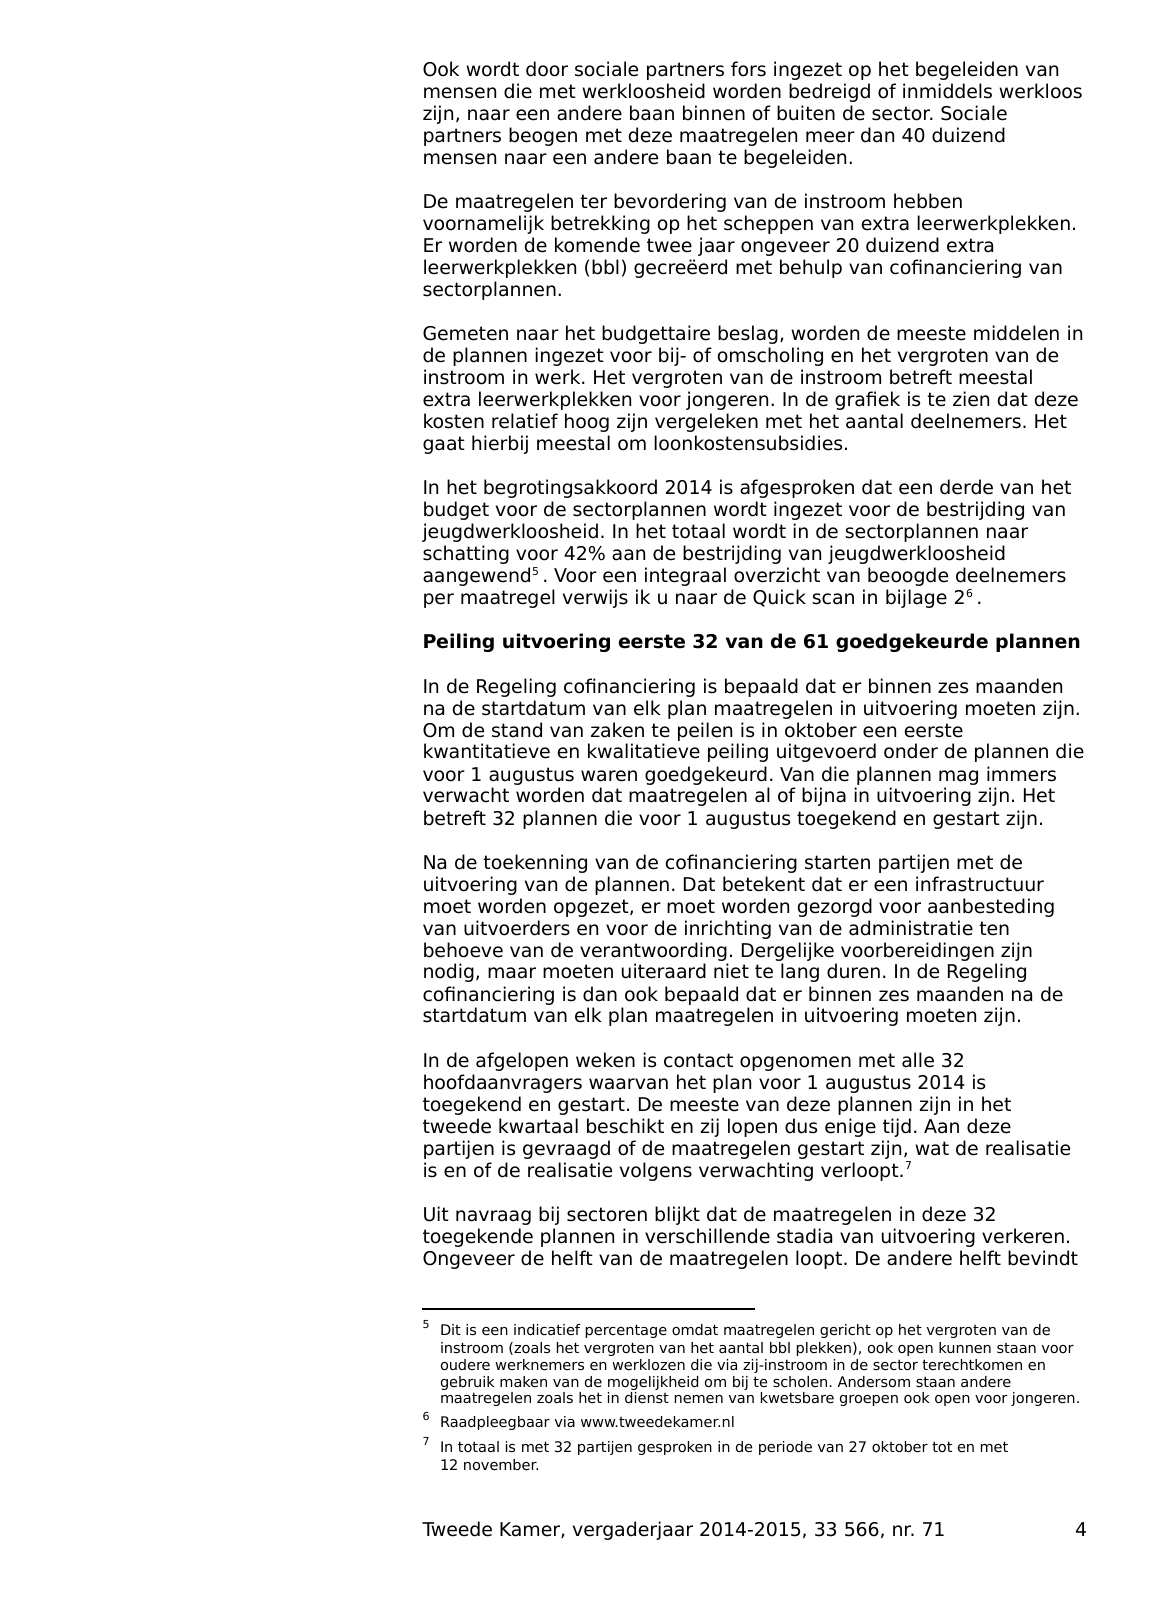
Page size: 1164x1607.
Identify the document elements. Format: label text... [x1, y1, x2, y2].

text Dit is een indicatief percentage omdat maatregelen gericht op het vergroten van de instroom (zoals het vergroten van het aantal bbl plekken), ook open kunnen staan voor oudere werknemers en werklozen die via zij-instroom in de sector terechtkomen en gebruik maken van de mogelijkheid om bij te scholen. Andersom staan andere maatregelen zoals het in dienst nemen van kwetsbare groepen ook open voor jongeren. [422, 1318, 1087, 1407]
text In de Regeling cofinanciering is bepaald dat er binnen zes maanden na de startdatum van elk plan maatregelen in uitvoering moeten zijn. Om de stand van zaken te peilen is in oktober een eerste kwantitatieve en kwalitatieve peiling uitgevoerd onder de plannen die voor 1 augustus waren goedgekeurd. Van die plannen mag immers verwacht worden dat maatregelen al of bijna in uitvoering zijn. Het betreft 32 plannen die voor 1 augustus toegekend en gestart zijn. [422, 676, 1087, 829]
text Ook wordt door sociale partners fors ingezet op het begeleiden van mensen die met werkloosheid worden bedreigd of inmiddels werkloos zijn, naar een andere baan binnen of buiten de sector. Sociale partners beogen met deze maatregelen meer dan 40 duizend mensen naar een andere baan te begeleiden. [422, 59, 1087, 169]
text In het begrotingsakkoord 2014 is afgesproken dat een derde van het budget voor de sectorplannen wordt ingezet voor de bestrijding van jeugdwerkloosheid. In het totaal wordt in de sectorplannen naar schatting voor 42% aan de bestrijding van jeugdwerkloosheid aangewend. Voor een integraal overzicht van beoogde deelnemers per maatregel verwijs ik u naar de Quick scan in bijlage 2. [422, 477, 1087, 609]
text In de afgelopen weken is contact opgenomen met alle 32 hoofdaanvragers waarvan het plan voor 1 augustus 2014 is toegekend en gestart. De meeste van deze plannen zijn in het tweede kwartaal beschikt en zij lopen dus enige tijd. Aan deze partijen is gevraagd of de maatregelen gestart zijn, wat de realisatie is en of de realisatie volgens verwachting verloopt. [422, 1049, 1087, 1181]
subtitle Peiling uitvoering eerste 32 van de 61 goedgekeurde plannen [422, 631, 1087, 653]
text In totaal is met 32 partijen gesproken in de periode van 27 oktober tot en met 12 november. [422, 1435, 1087, 1474]
text Uit navraag bij sectoren blijkt dat de maatregelen in deze 32 toegekende plannen in verschillende stadia van uitvoering verkeren. Ongeveer de helft van de maatregelen loopt. De andere helft bevindt [422, 1204, 1087, 1269]
text Raadpleegbaar via www.tweedekamer.nl [422, 1410, 1087, 1432]
text Na de toekenning van de cofinanciering starten partijen met de uitvoering van de plannen. Dat betekent dat er een infrastructuur moet worden opgezet, er moet worden gezorgd voor aanbesteding van uitvoerders en voor de inrichting van de administratie ten behoeve van de verantwoording. Dergelijke voorbereidingen zijn nodig, maar moeten uiteraard niet te lang duren. In de Regeling cofinanciering is dan ook bepaald dat er binnen zes maanden na de startdatum van elk plan maatregelen in uitvoering moeten zijn. [422, 852, 1087, 1027]
text De maatregelen ter bevordering van de instroom hebben voornamelijk betrekking op het scheppen van extra leerwerkplekken. Er worden de komende twee jaar ongeveer 20 duizend extra leerwerkplekken (bbl) gecreëerd met behulp van cofinanciering van sectorplannen. [422, 191, 1087, 301]
text Gemeten naar het budgettaire beslag, worden de meeste middelen in de plannen ingezet voor bij- of omscholing en het vergroten van de instroom in werk. Het vergroten van de instroom betreft meestal extra leerwerkplekken voor jongeren. In de grafiek is te zien dat deze kosten relatief hoog zijn vergeleken met het aantal deelnemers. Het gaat hierbij meestal om loonkostensubsidies. [422, 323, 1087, 455]
